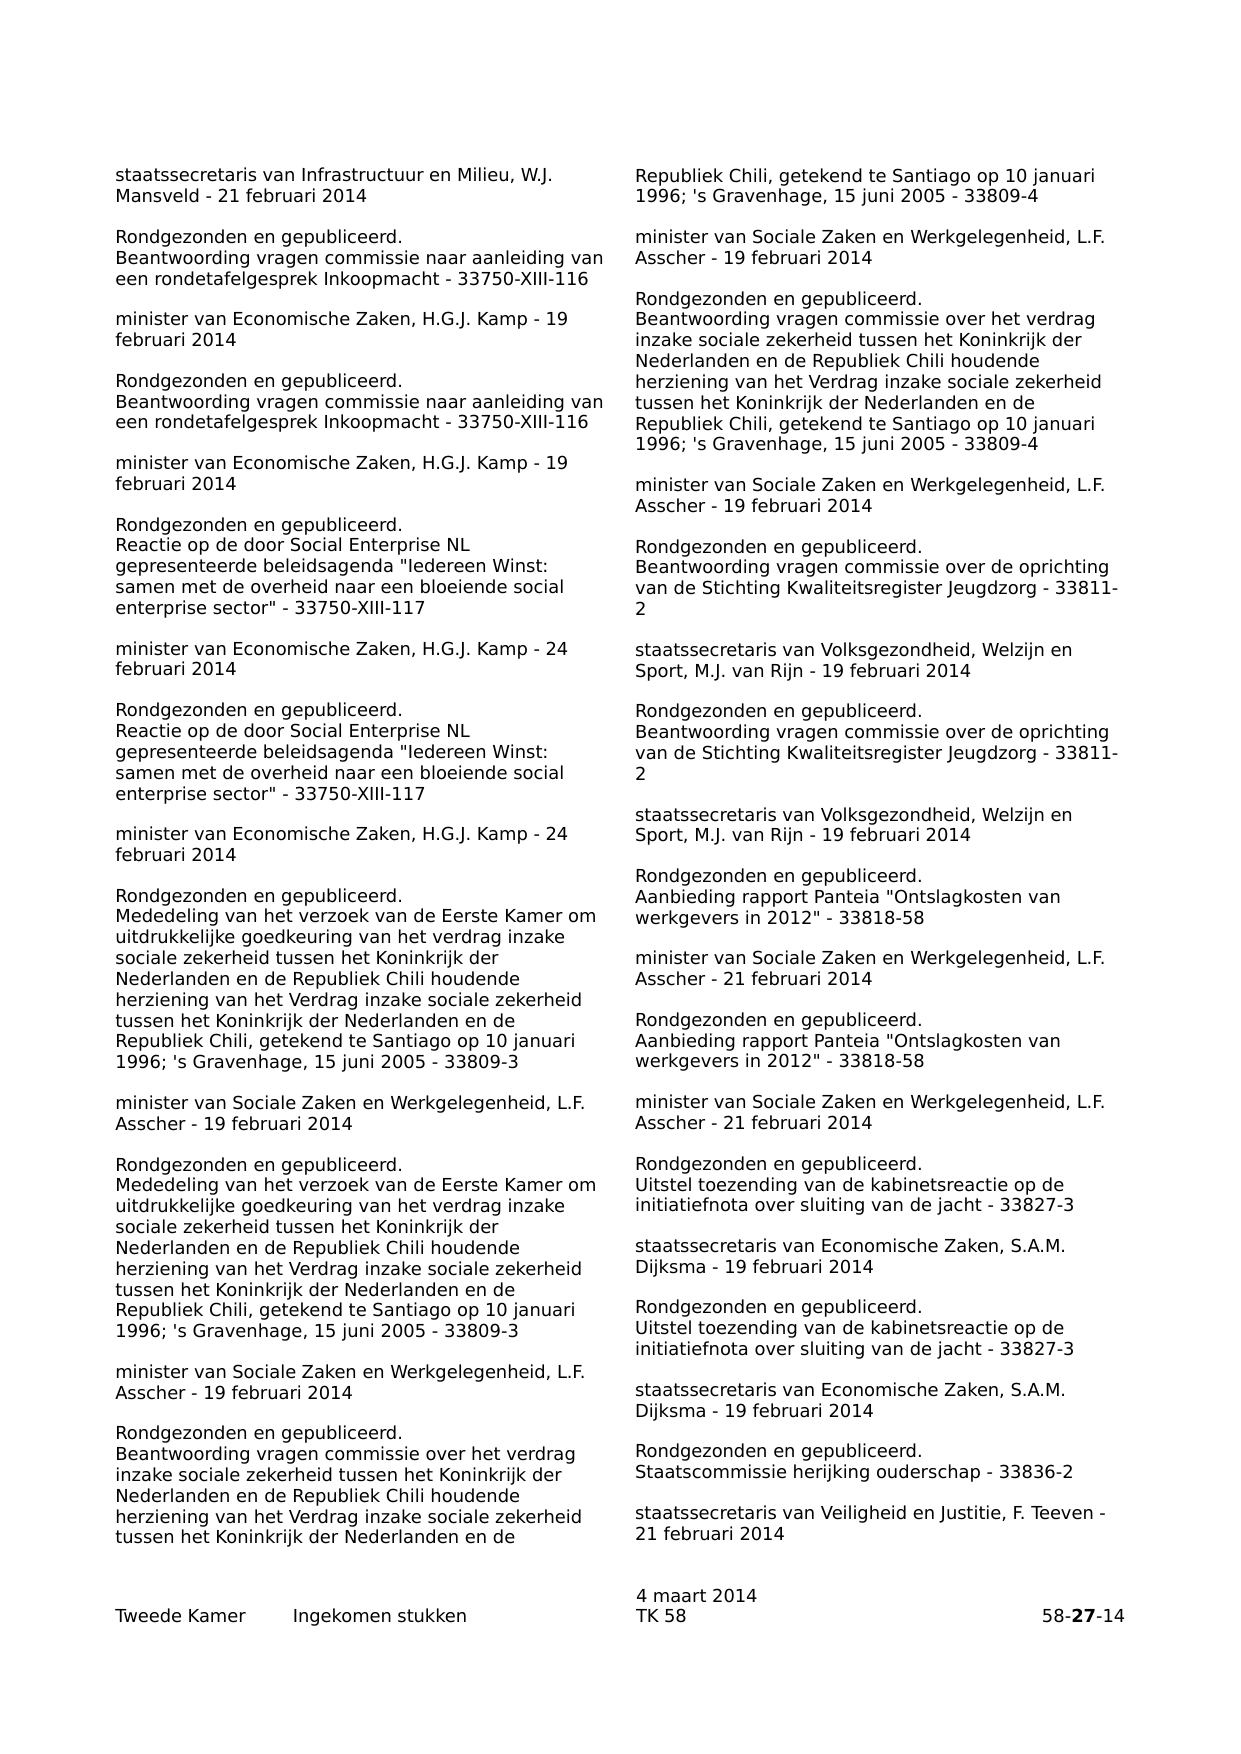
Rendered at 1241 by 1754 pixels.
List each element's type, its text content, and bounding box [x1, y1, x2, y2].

text minister van Sociale Zaken en Werkgelegenheid, L.F. Asscher - 19 februari 2014 [635, 475, 1125, 516]
text Rondgezonden en gepubliceerd. [115, 227, 605, 247]
text staatssecretaris van Infrastructuur en Milieu, W.J. Mansveld - 21 februari 2014 [115, 165, 605, 207]
text Rondgezonden en gepubliceerd. [635, 288, 1125, 309]
text minister van Sociale Zaken en Werkgelegenheid, L.F. Asscher - 21 februari 2014 [635, 948, 1125, 990]
text minister van Sociale Zaken en Werkgelegenheid, L.F. Asscher - 19 februari 2014 [635, 227, 1125, 268]
text minister van Economische Zaken, H.G.J. Kamp - 24 februari 2014 [115, 638, 605, 680]
text Uitstel toezending van de kabinetsreactie op de initiatiefnota over sluiting van de jacht - 33827-3 [635, 1318, 1125, 1360]
text Rondgezonden en gepubliceerd. [115, 1154, 605, 1175]
text Beantwoording vragen commissie over het verdrag inzake sociale zekerheid tussen het Koninkrijk der Nederlanden en de Republiek Chili houdende herziening van het Verdrag inzake sociale zekerheid tussen het Koninkrijk der Nederlanden en de [115, 1444, 605, 1548]
text minister van Economische Zaken, H.G.J. Kamp - 24 februari 2014 [115, 824, 605, 866]
text Staatscommissie herijking ouderschap - 33836-2 [635, 1462, 1125, 1483]
text Rondgezonden en gepubliceerd. [115, 514, 605, 535]
text Rondgezonden en gepubliceerd. [635, 1297, 1125, 1318]
text Rondgezonden en gepubliceerd. [635, 1153, 1125, 1174]
text Reactie op de door Social Enterprise NL gepresenteerde beleidsagenda "Iedereen Winst: samen met de overheid naar een bloeiende social enterprise sector" - 33750-XIII-117 [115, 535, 605, 618]
text Rondgezonden en gepubliceerd. [635, 866, 1125, 887]
text Beantwoording vragen commissie naar aanleiding van een rondetafelgesprek Inkoopmacht - 33750-XIII-116 [115, 391, 605, 433]
text staatssecretaris van Volksgezondheid, Welzijn en Sport, M.J. van Rijn - 19 februari 2014 [635, 640, 1125, 681]
text Aanbieding rapport Panteia "Ontslagkosten van werkgevers in 2012" - 33818-58 [635, 887, 1125, 928]
text Beantwoording vragen commissie naar aanleiding van een rondetafelgesprek Inkoopmacht - 33750-XIII-116 [115, 247, 605, 289]
text Beantwoording vragen commissie over de oprichting van de Stichting Kwaliteitsregister Jeugdzorg - 33811-2 [635, 557, 1125, 620]
text minister van Sociale Zaken en Werkgelegenheid, L.F. Asscher - 19 februari 2014 [115, 1362, 605, 1403]
text Rondgezonden en gepubliceerd. [635, 536, 1125, 557]
text staatssecretaris van Economische Zaken, S.A.M. Dijksma - 19 februari 2014 [635, 1236, 1125, 1277]
text Reactie op de door Social Enterprise NL gepresenteerde beleidsagenda "Iedereen Winst: samen met de overheid naar een bloeiende social enterprise sector" - 33750-XIII-117 [115, 721, 605, 804]
text Beantwoording vragen commissie over de oprichting van de Stichting Kwaliteitsregister Jeugdzorg - 33811-2 [635, 722, 1125, 784]
text staatssecretaris van Volksgezondheid, Welzijn en Sport, M.J. van Rijn - 19 februari 2014 [635, 804, 1125, 846]
text Rondgezonden en gepubliceerd. [115, 886, 605, 906]
text Republiek Chili, getekend te Santiago op 10 januari 1996; 's Gravenhage, 15 juni 2005 - 33809-4 [635, 165, 1125, 207]
text Rondgezonden en gepubliceerd. [115, 700, 605, 721]
text Mededeling van het verzoek van de Eerste Kamer om uitdrukkelijke goedkeuring van het verdrag inzake sociale zekerheid tussen het Koninkrijk der Nederlanden en de Republiek Chili houdende herziening van het Verdrag inzake sociale zekerheid tussen het Koninkrijk der Nederlanden en de Republiek Chili, getekend te Santiago op 10 januari 1996; 's Gravenhage, 15 juni 2005 - 33809-3 [115, 1175, 605, 1342]
text Rondgezonden en gepubliceerd. [635, 1441, 1125, 1462]
text Rondgezonden en gepubliceerd. [115, 371, 605, 391]
text minister van Sociale Zaken en Werkgelegenheid, L.F. Asscher - 21 februari 2014 [635, 1092, 1125, 1133]
text Beantwoording vragen commissie over het verdrag inzake sociale zekerheid tussen het Koninkrijk der Nederlanden en de Republiek Chili houdende herziening van het Verdrag inzake sociale zekerheid tussen het Koninkrijk der Nederlanden en de Republiek Chili, getekend te Santiago op 10 januari 1996; 's Gravenhage, 15 juni 2005 - 33809-4 [635, 309, 1125, 455]
text Uitstel toezending van de kabinetsreactie op de initiatiefnota over sluiting van de jacht - 33827-3 [635, 1174, 1125, 1216]
text minister van Sociale Zaken en Werkgelegenheid, L.F. Asscher - 19 februari 2014 [115, 1093, 605, 1134]
text staatssecretaris van Economische Zaken, S.A.M. Dijksma - 19 februari 2014 [635, 1380, 1125, 1421]
text Aanbieding rapport Panteia "Ontslagkosten van werkgevers in 2012" - 33818-58 [635, 1030, 1125, 1072]
text minister van Economische Zaken, H.G.J. Kamp - 19 februari 2014 [115, 453, 605, 494]
text Rondgezonden en gepubliceerd. [635, 1010, 1125, 1030]
text Mededeling van het verzoek van de Eerste Kamer om uitdrukkelijke goedkeuring van het verdrag inzake sociale zekerheid tussen het Koninkrijk der Nederlanden en de Republiek Chili houdende herziening van het Verdrag inzake sociale zekerheid tussen het Koninkrijk der Nederlanden en de Republiek Chili, getekend te Santiago op 10 januari 1996; 's Gravenhage, 15 juni 2005 - 33809-3 [115, 906, 605, 1073]
text Rondgezonden en gepubliceerd. [115, 1423, 605, 1444]
text Rondgezonden en gepubliceerd. [635, 701, 1125, 722]
text staatssecretaris van Veiligheid en Justitie, F. Teeven - 21 februari 2014 [635, 1503, 1125, 1544]
text minister van Economische Zaken, H.G.J. Kamp - 19 februari 2014 [115, 309, 605, 351]
